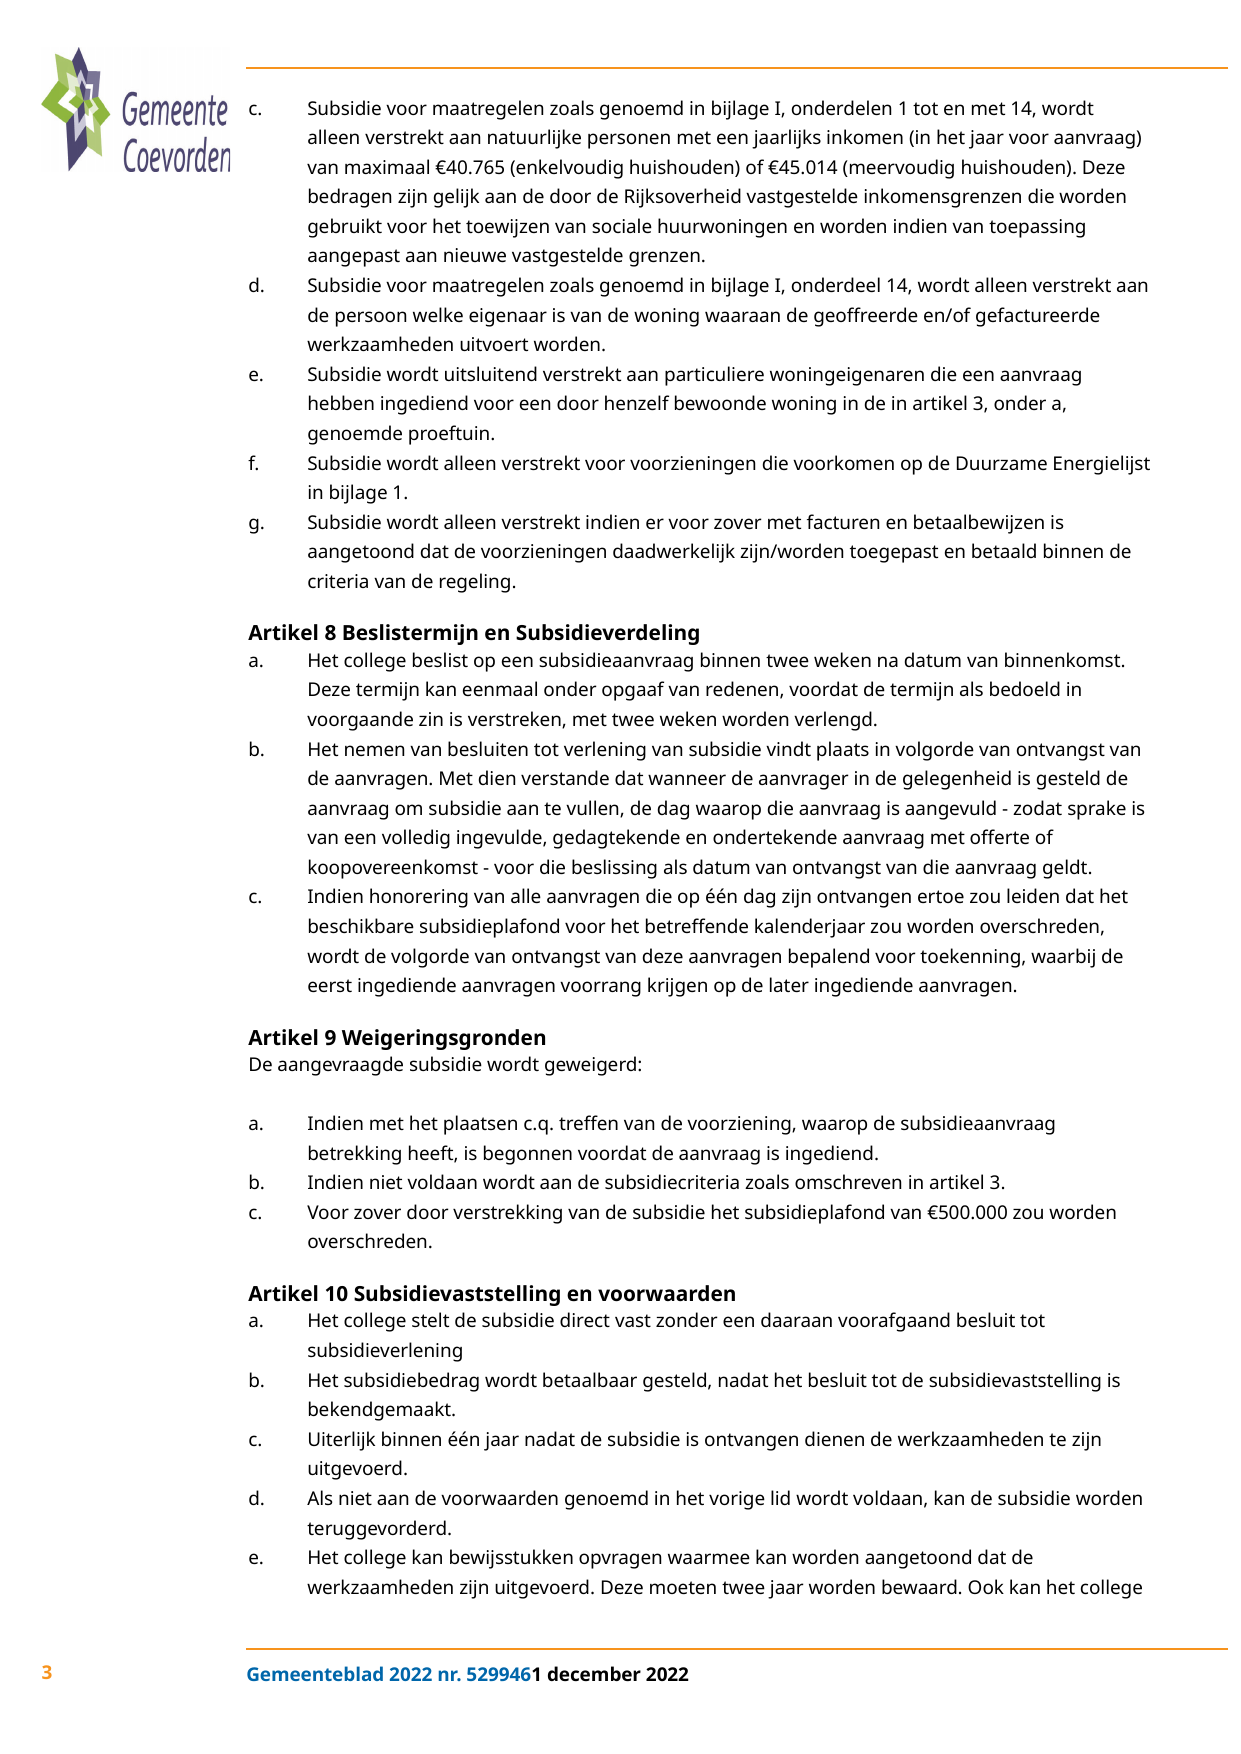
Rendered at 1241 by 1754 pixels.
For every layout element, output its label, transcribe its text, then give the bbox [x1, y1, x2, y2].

list Het college kan bewijsstukken opvragen waarmee kan worden aangetoond dat de werkzaamheden zijn uitgevoerd. Deze moeten twee jaar worden bewaard. Ook kan het college [248, 1544, 1152, 1599]
list Indien niet voldaan wordt aan de subsidiecriteria zoals omschreven in artikel 3. [248, 1169, 1152, 1195]
list Het nemen van besluiten tot verlening van subsidie vindt plaats in volgorde van ontvangst van de aanvragen. Met dien verstande dat wanneer de aanvrager in de gelegenheid is gesteld de aanvraag om subsidie aan te vullen, de dag waarop die aanvraag is aangevuld - zodat sprake is van een volledig ingevulde, gedagtekende en ondertekende aanvraag met offerte of koopovereenkomst - voor die beslissing als datum van ontvangst van die aanvraag geldt. [248, 736, 1152, 880]
list Het college beslist op een subsidieaanvraag binnen twee weken na datum van binnenkomst. Deze termijn kan eenmaal onder opgaaf van redenen, voordat de termijn als bedoeld in voorgaande zin is verstreken, met twee weken worden verlengd. [248, 647, 1152, 732]
list Als niet aan de voorwaarden genoemd in het vorige lid wordt voldaan, kan de subsidie worden teruggevorderd. [248, 1485, 1152, 1540]
list Uiterlijk binnen één jaar nadat de subsidie is ontvangen dienen de werkzaamheden te zijn uitgevoerd. [248, 1426, 1152, 1481]
text Artikel 8 Beslistermijn en Subsidieverdeling [248, 618, 1152, 647]
list Voor zover door verstrekking van de subsidie het subsidieplafond van €500.000 zou worden overschreden. [248, 1199, 1152, 1254]
list Indien honorering van alle aanvragen die op één dag zijn ontvangen ertoe zou leiden dat het beschikbare subsidieplafond voor het betreffende kalenderjaar zou worden overschreden, wordt de volgorde van ontvangst van deze aanvragen bepalend voor toekenning, waarbij de eerst ingediende aanvragen voorrang krijgen op de later ingediende aanvragen. [248, 884, 1152, 998]
list Het college stelt de subsidie direct vast zonder een daaraan voorafgaand besluit tot subsidieverlening [248, 1308, 1152, 1363]
list Het subsidiebedrag wordt betaalbaar gesteld, nadat het besluit tot de subsidievaststelling is bekendgemaakt. [248, 1367, 1152, 1422]
list Subsidie wordt alleen verstrekt indien er voor zover met facturen en betaalbewijzen is aangetoond dat de voorzieningen daadwerkelijk zijn/worden toegepast en betaald binnen de criteria van de regeling. [248, 509, 1152, 594]
picture [41, 47, 231, 172]
list Subsidie wordt uitsluitend verstrekt aan particuliere woningeigenaren die een aanvraag hebben ingediend voor een door henzelf bewoonde woning in de in artikel 3, onder a, genoemde proeftuin. [248, 361, 1152, 446]
list Subsidie voor maatregelen zoals genoemd in bijlage I, onderdeel 14, wordt alleen verstrekt aan de persoon welke eigenaar is van de woning waaraan de geoffreerde en/of gefactureerde werkzaamheden uitvoert worden. [248, 272, 1152, 357]
list Indien met het plaatsen c.q. treffen van de voorziening, waarop de subsidieaanvraag betrekking heeft, is begonnen voordat de aanvraag is ingediend. [248, 1110, 1152, 1166]
list Subsidie voor maatregelen zoals genoemd in bijlage I, onderdelen 1 tot en met 14, wordt alleen verstrekt aan natuurlijke personen met een jaarlijks inkomen (in het jaar voor aanvraag) van maximaal €40.765 (enkelvoudig huishouden) of €45.014 (meervoudig huishouden). Deze bedragen zijn gelijk aan de door de Rijksoverheid vastgestelde inkomensgrenzen die worden gebruikt voor het toewijzen van sociale huurwoningen en worden indien van toepassing aangepast aan nieuwe vastgestelde grenzen. [248, 95, 1152, 268]
text De aangevraagde subsidie wordt geweigerd: [248, 1051, 1152, 1077]
list Subsidie wordt alleen verstrekt voor voorzieningen die voorkomen op de Duurzame Energielijst in bijlage 1. [248, 450, 1152, 505]
text Artikel 9 Weigeringsgronden [248, 1023, 1152, 1051]
text Artikel 10 Subsidievaststelling en voorwaarden [248, 1279, 1152, 1308]
